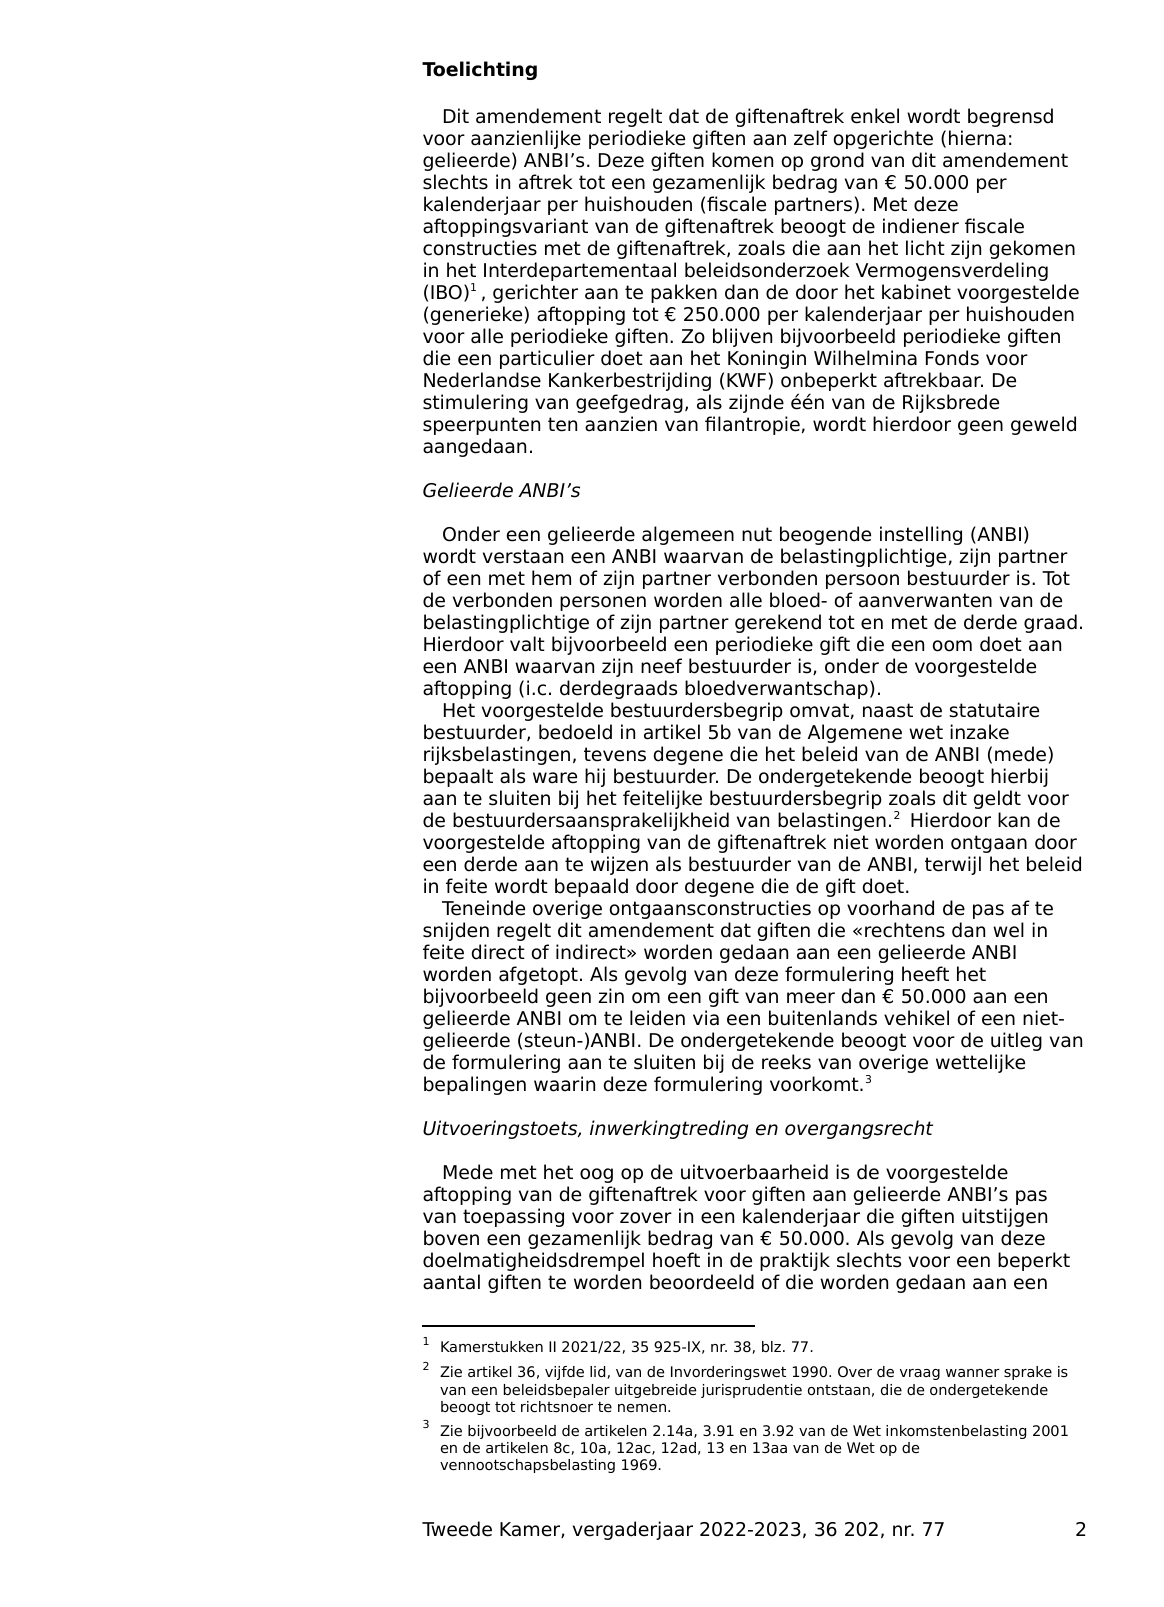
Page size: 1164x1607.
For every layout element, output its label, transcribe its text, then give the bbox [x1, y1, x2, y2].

subtitle Toelichting [422, 59, 1087, 81]
text Onder een gelieerde algemeen nut beogende instelling (ANBI) wordt verstaan een ANBI waarvan de belastingplichtige, zijn partner of een met hem of zijn partner verbonden persoon bestuurder is. Tot de verbonden personen worden alle bloed- of aanverwanten van de belastingplichtige of zijn partner gerekend tot en met de derde graad. Hierdoor valt bijvoorbeeld een periodieke gift die een oom doet aan een ANBI waarvan zijn neef bestuurder is, onder de voorgestelde aftopping (i.c. derdegraads bloedverwantschap). [422, 524, 1087, 700]
text Zie bijvoorbeeld de artikelen 2.14a, 3.91 en 3.92 van de Wet inkomstenbelasting 2001 en de artikelen 8c, 10a, 12ac, 12ad, 13 en 13aa van de Wet op de vennootschapsbelasting 1969. [422, 1418, 1087, 1474]
text Teneinde overige ontgaansconstructies op voorhand de pas af te snijden regelt dit amendement dat giften die «rechtens dan wel in feite direct of indirect» worden gedaan aan een gelieerde ANBI worden afgetopt. Als gevolg van deze formulering heeft het bijvoorbeeld geen zin om een gift van meer dan € 50.000 aan een gelieerde ANBI om te leiden via een buitenlands vehikel of een niet-gelieerde (steun-)ANBI. De ondergetekende beoogt voor de uitleg van de formulering aan te sluiten bij de reeks van overige wettelijke bepalingen waarin deze formulering voorkomt. [422, 898, 1087, 1096]
subtitle Uitvoeringstoets, inwerkingtreding en overgangsrecht [422, 1118, 1087, 1140]
text Mede met het oog op de uitvoerbaarheid is de voorgestelde aftopping van de giftenaftrek voor giften aan gelieerde ANBI’s pas van toepassing voor zover in een kalenderjaar die giften uitstijgen boven een gezamenlijk bedrag van € 50.000. Als gevolg van deze doelmatigheidsdrempel hoeft in de praktijk slechts voor een beperkt aantal giften te worden beoordeeld of die worden gedaan aan een [422, 1162, 1087, 1294]
text Zie artikel 36, vijfde lid, van de Invorderingswet 1990. Over de vraag wanner sprake is van een beleidsbepaler uitgebreide jurisprudentie ontstaan, die de ondergetekende beoogt tot richtsnoer te nemen. [422, 1360, 1087, 1416]
subtitle Gelieerde ANBI’s [422, 480, 1087, 502]
text Dit amendement regelt dat de giftenaftrek enkel wordt begrensd voor aanzienlijke periodieke giften aan zelf opgerichte (hierna: gelieerde) ANBI’s. Deze giften komen op grond van dit amendement slechts in aftrek tot een gezamenlijk bedrag van € 50.000 per kalenderjaar per huishouden (fiscale partners). Met deze aftoppingsvariant van de giftenaftrek beoogt de indiener fiscale constructies met de giftenaftrek, zoals die aan het licht zijn gekomen in het Interdepartementaal beleidsonderzoek Vermogensverdeling (IBO), gerichter aan te pakken dan de door het kabinet voorgestelde (generieke) aftopping tot € 250.000 per kalenderjaar per huishouden voor alle periodieke giften. Zo blijven bijvoorbeeld periodieke giften die een particulier doet aan het Koningin Wilhelmina Fonds voor Nederlandse Kankerbestrijding (KWF) onbeperkt aftrekbaar. De stimulering van geefgedrag, als zijnde één van de Rijksbrede speerpunten ten aanzien van filantropie, wordt hierdoor geen geweld aangedaan. [422, 106, 1087, 458]
text Kamerstukken II 2021/22, 35 925-IX, nr. 38, blz. 77. [422, 1335, 1087, 1357]
text Het voorgestelde bestuurdersbegrip omvat, naast de statutaire bestuurder, bedoeld in artikel 5b van de Algemene wet inzake rijksbelastingen, tevens degene die het beleid van de ANBI (mede) bepaalt als ware hij bestuurder. De ondergetekende beoogt hierbij aan te sluiten bij het feitelijke bestuurdersbegrip zoals dit geldt voor de bestuurdersaansprakelijkheid van belastingen. Hierdoor kan de voorgestelde aftopping van de giftenaftrek niet worden ontgaan door een derde aan te wijzen als bestuurder van de ANBI, terwijl het beleid in feite wordt bepaald door degene die de gift doet. [422, 700, 1087, 898]
